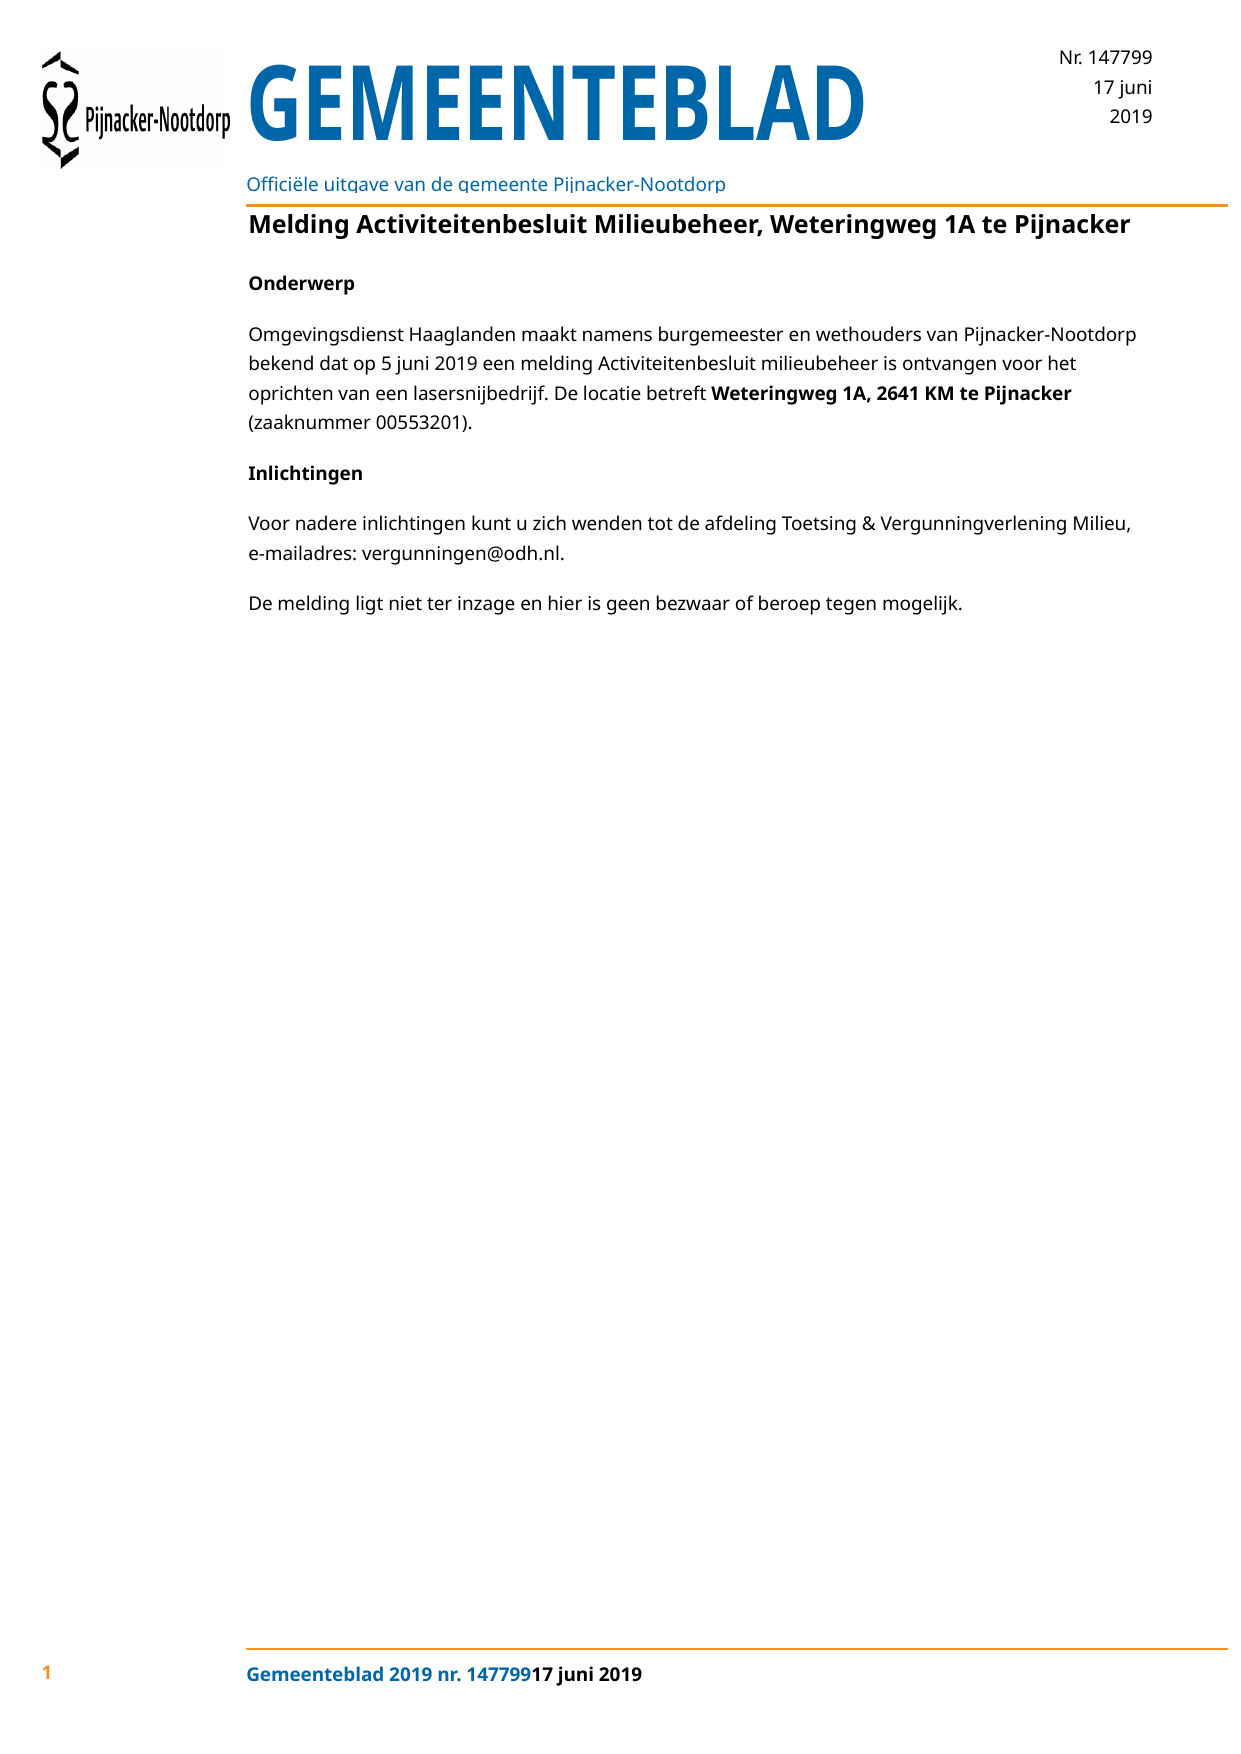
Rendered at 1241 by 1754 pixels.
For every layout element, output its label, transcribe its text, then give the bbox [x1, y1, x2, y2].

text Omgevingsdienst Haaglanden maakt namens burgemeester en wethouders van Pijnacker-Nootdorp bekend dat op 5 juni 2019 een melding Activiteitenbesluit milieubeheer is ontvangen voor het oprichten van een lasersnijbedrijf. De locatie betreft Weteringweg 1A, 2641 KM te Pijnacker (zaaknummer 00553201). [248, 321, 1152, 435]
text Melding Activiteitenbesluit Milieubeheer, Weteringweg 1A te Pijnacker [248, 207, 1152, 241]
picture [41, 47, 231, 172]
text De melding ligt niet ter inzage en hier is geen bezwaar of beroep tegen mogelijk. [248, 590, 1152, 616]
text Voor nadere inlichtingen kunt u zich wenden tot de afdeling Toetsing & Vergunningverlening Milieu, e-mailadres: vergunningen@odh.nl. [248, 510, 1152, 566]
text Onderwerp [248, 270, 1152, 296]
text Inlichtingen [248, 460, 1152, 486]
